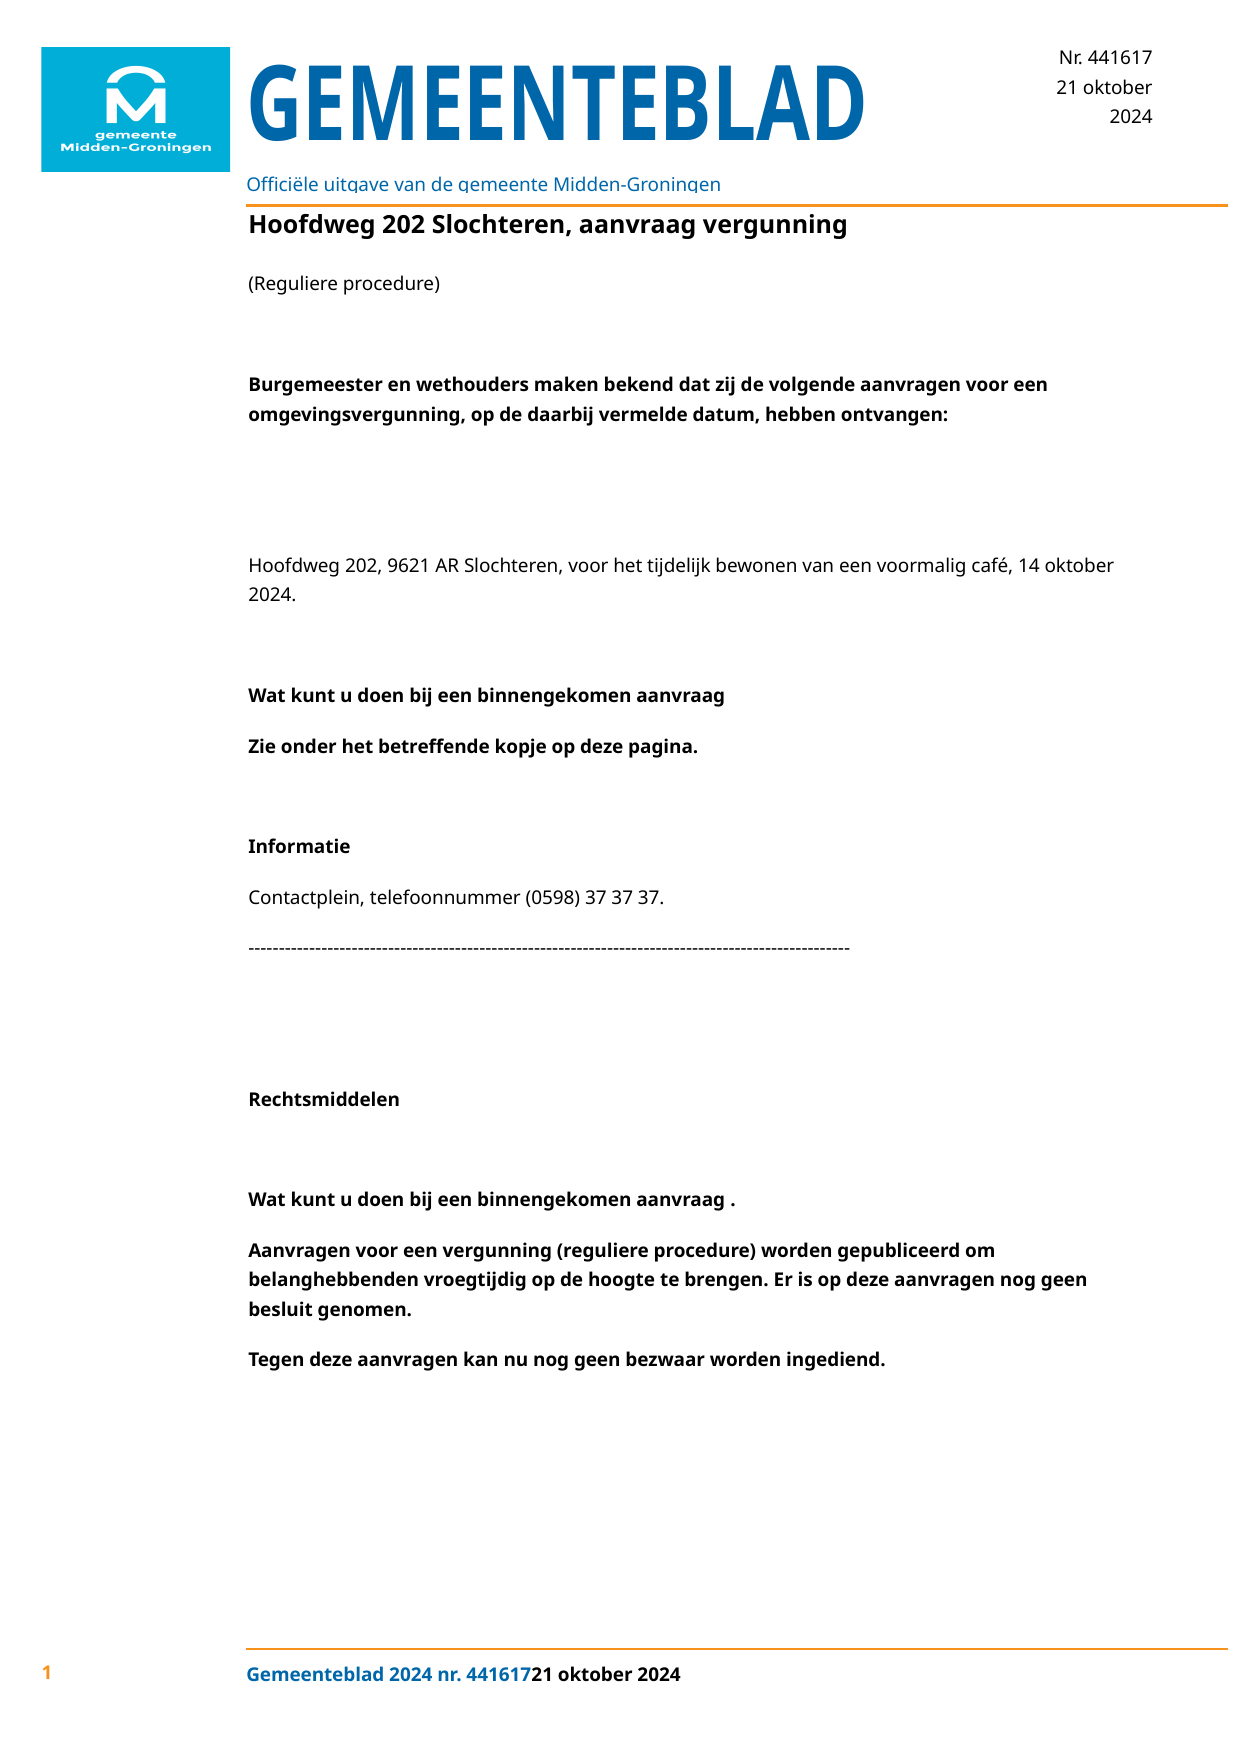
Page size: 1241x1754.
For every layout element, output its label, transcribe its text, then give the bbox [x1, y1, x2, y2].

text Rechtsmiddelen [248, 1086, 1152, 1111]
text Wat kunt u doen bij een binnengekomen aanvraag [248, 682, 1152, 708]
text (Reguliere procedure) [248, 270, 1152, 296]
text Wat kunt u doen bij een binnengekomen aanvraag . [248, 1187, 1152, 1212]
picture [108, 66, 164, 82]
text Tegen deze aanvragen kan nu nog geen bezwaar worden ingediend. [248, 1347, 1152, 1372]
text Hoofdweg 202, 9621 AR Slochteren, voor het tijdelijk bewonen van een voormalig café, 14 oktober 2024. [248, 552, 1152, 607]
text --------------------------------------------------------------------------------------------------- [248, 934, 1152, 960]
picture [184, 146, 190, 153]
text Contactplein, telefoonnummer (0598) 37 37 37. [248, 884, 1152, 910]
text Informatie [248, 834, 1152, 859]
text Zie onder het betreffende kopje op deze pagina. [248, 733, 1152, 758]
text Aanvragen voor een vergunning (reguliere procedure) worden gepubliceerd om belanghebbenden vroegtijdig op de hoogte te brengen. Er is op deze aanvragen nog geen besluit genomen. [248, 1237, 1152, 1322]
text Hoofdweg 202 Slochteren, aanvraag vergunning [248, 207, 1152, 241]
text Burgemeester en wethouders maken bekend dat zij de volgende aanvragen voor een omgevingsvergunning, op de daarbij vermelde datum, hebben ontvangen: [248, 371, 1152, 426]
picture [107, 89, 165, 122]
